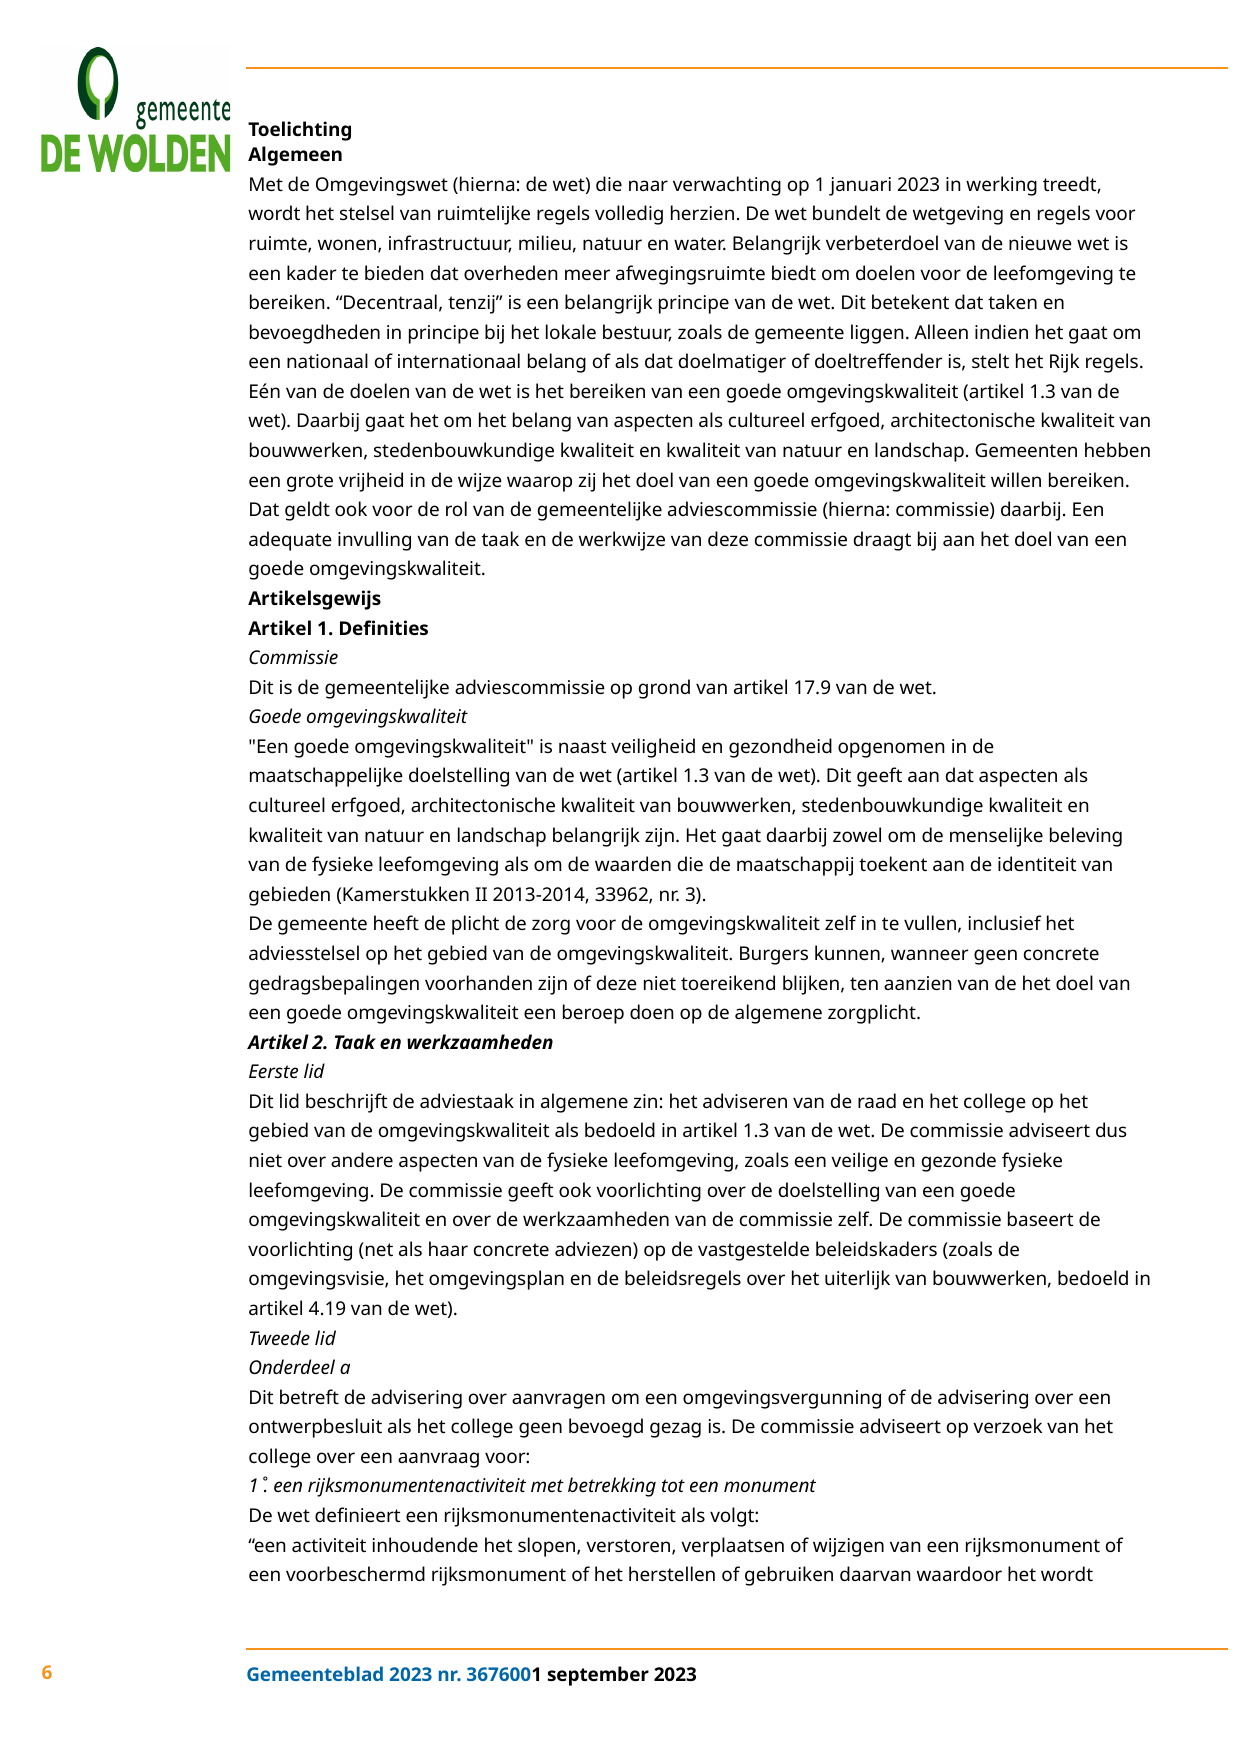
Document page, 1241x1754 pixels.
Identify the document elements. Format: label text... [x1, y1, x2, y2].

text Tweede lid [248, 1325, 1152, 1351]
text 1 ̊. een rijksmonumentenactiviteit met betrekking tot een monument [248, 1473, 1152, 1498]
text Dit is de gemeentelijke adviescommissie op grond van artikel 17.9 van de wet. [248, 674, 1152, 700]
text De gemeente heeft de plicht de zorg voor de omgevingskwaliteit zelf in te vullen, inclusief het adviesstelsel op het gebied van de omgevingskwaliteit. Burgers kunnen, wanneer geen concrete gedragsbepalingen voorhanden zijn of deze niet toereikend blijken, ten aanzien van de het doel van een goede omgevingskwaliteit een beroep doen op de algemene zorgplicht. [248, 911, 1152, 1025]
text Eerste lid [248, 1058, 1152, 1084]
text Artikel 2. Taak en werkzaamheden [248, 1029, 1152, 1055]
text Commissie [248, 644, 1152, 670]
text Met de Omgevingswet (hierna: de wet) die naar verwachting op 1 januari 2023 in werking treedt, wordt het stelsel van ruimtelijke regels volledig herzien. De wet bundelt de wetgeving en regels voor ruimte, wonen, infrastructuur, milieu, natuur en water. Belangrijk verbeterdoel van de nieuwe wet is een kader te bieden dat overheden meer afwegingsruimte biedt om doelen voor de leefomgeving te bereiken. “Decentraal, tenzij” is een belangrijk principe van de wet. Dit betekent dat taken en bevoegdheden in principe bij het lokale bestuur, zoals de gemeente liggen. Alleen indien het gaat om een nationaal of internationaal belang of als dat doelmatiger of doeltreffender is, stelt het Rijk regels. [248, 171, 1152, 374]
text Algemeen [248, 141, 1152, 167]
picture [41, 47, 231, 172]
text Dit betreft de advisering over aanvragen om een omgevingsvergunning of de advisering over een ontwerpbesluit als het college geen bevoegd gezag is. De commissie adviseert op verzoek van het college over een aanvraag voor: [248, 1384, 1152, 1469]
text Eén van de doelen van de wet is het bereiken van een goede omgevingskwaliteit (artikel 1.3 van de wet). Daarbij gaat het om het belang van aspecten als cultureel erfgoed, architectonische kwaliteit van bouwwerken, stedenbouwkundige kwaliteit en kwaliteit van natuur en landschap. Gemeenten hebben een grote vrijheid in de wijze waarop zij het doel van een goede omgevingskwaliteit willen bereiken. Dat geldt ook voor de rol van de gemeentelijke adviescommissie (hierna: commissie) daarbij. Een adequate invulling van de taak en de werkwijze van deze commissie draagt bij aan het doel van een goede omgevingskwaliteit. [248, 378, 1152, 581]
text Goede omgevingskwaliteit [248, 703, 1152, 729]
text De wet definieert een rijksmonumentenactiviteit als volgt: [248, 1502, 1152, 1528]
text Dit lid beschrijft de adviestaak in algemene zin: het adviseren van de raad en het college op het gebied van de omgevingskwaliteit als bedoeld in artikel 1.3 van de wet. De commissie adviseert dus niet over andere aspecten van de fysieke leefomgeving, zoals een veilige en gezonde fysieke leefomgeving. De commissie geeft ook voorlichting over de doelstelling van een goede omgevingskwaliteit en over de werkzaamheden van de commissie zelf. De commissie baseert de voorlichting (net als haar concrete adviezen) op de vastgestelde beleidskaders (zoals de omgevingsvisie, het omgevingsplan en de beleidsregels over het uiterlijk van bouwwerken, bedoeld in artikel 4.19 van de wet). [248, 1088, 1152, 1321]
text Artikel 1. Definities [248, 615, 1152, 641]
text Onderdeel a [248, 1354, 1152, 1380]
text "Een goede omgevingskwaliteit" is naast veiligheid en gezondheid opgenomen in de maatschappelijke doelstelling van de wet (artikel 1.3 van de wet). Dit geeft aan dat aspecten als cultureel erfgoed, architectonische kwaliteit van bouwwerken, stedenbouwkundige kwaliteit en kwaliteit van natuur en landschap belangrijk zijn. Het gaat daarbij zowel om de menselijke beleving van de fysieke leefomgeving als om de waarden die de maatschappij toekent aan de identiteit van gebieden (Kamerstukken II 2013-2014, 33962, nr. 3). [248, 733, 1152, 907]
text “een activiteit inhoudende het slopen, verstoren, verplaatsen of wijzigen van een rijksmonument of een voorbeschermd rijksmonument of het herstellen of gebruiken daarvan waardoor het wordt [248, 1532, 1152, 1587]
text Artikelsgewijs [248, 585, 1152, 611]
text Toelichting [248, 116, 1152, 141]
